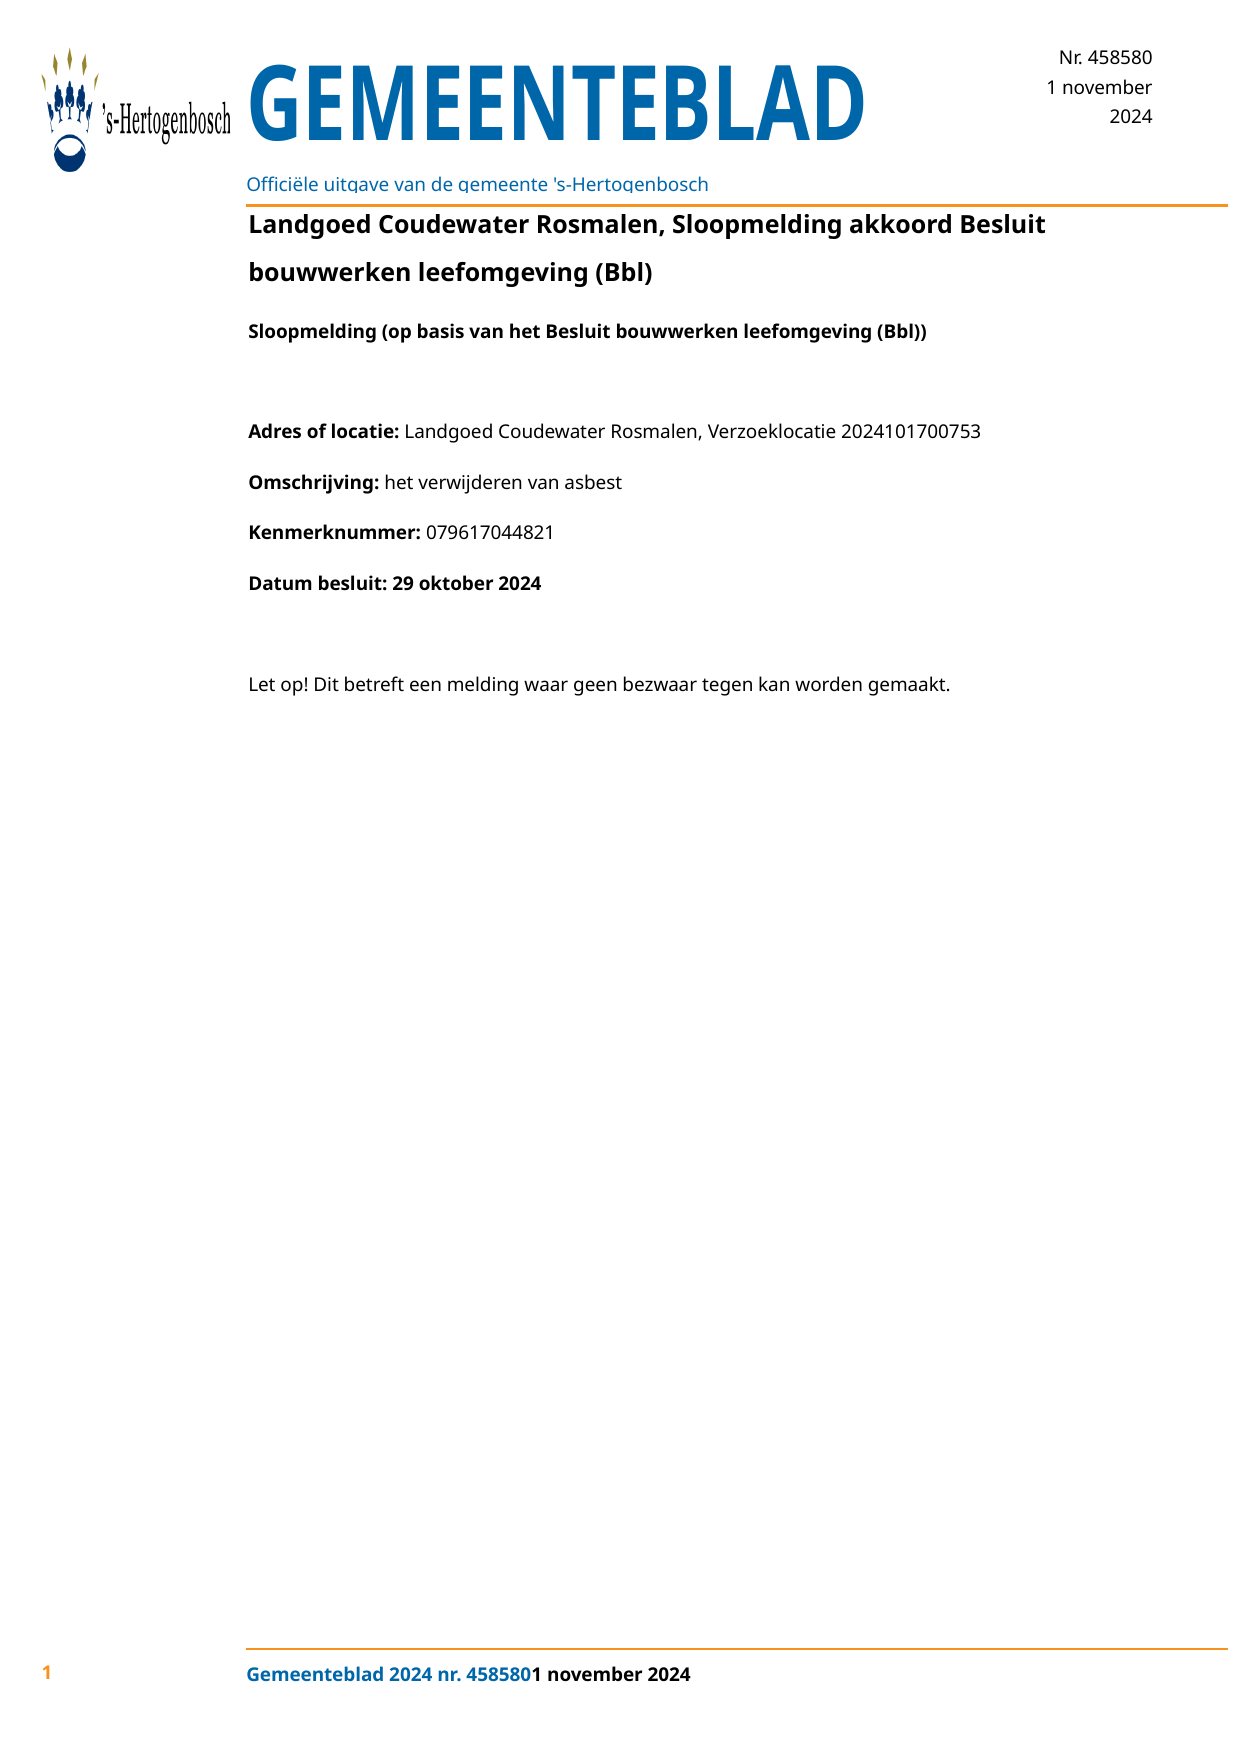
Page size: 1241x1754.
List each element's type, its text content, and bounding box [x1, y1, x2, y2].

text Kenmerknummer: 079617044821 [248, 519, 1152, 545]
text Landgoed Coudewater Rosmalen, Sloopmelding akkoord Besluit bouwwerken leefomgeving (Bbl) [248, 207, 1152, 288]
picture [41, 47, 231, 172]
text Let op! Dit betreft een melding waar geen bezwaar tegen kan worden gemaakt. [248, 671, 1152, 697]
text Datum besluit: 29 oktober 2024 [248, 570, 1152, 596]
text Omschrijving: het verwijderen van asbest [248, 469, 1152, 495]
text Adres of locatie: Landgoed Coudewater Rosmalen, Verzoeklocatie 2024101700753 [248, 419, 1152, 444]
text Sloopmelding (op basis van het Besluit bouwwerken leefomgeving (Bbl)) [248, 318, 1152, 344]
